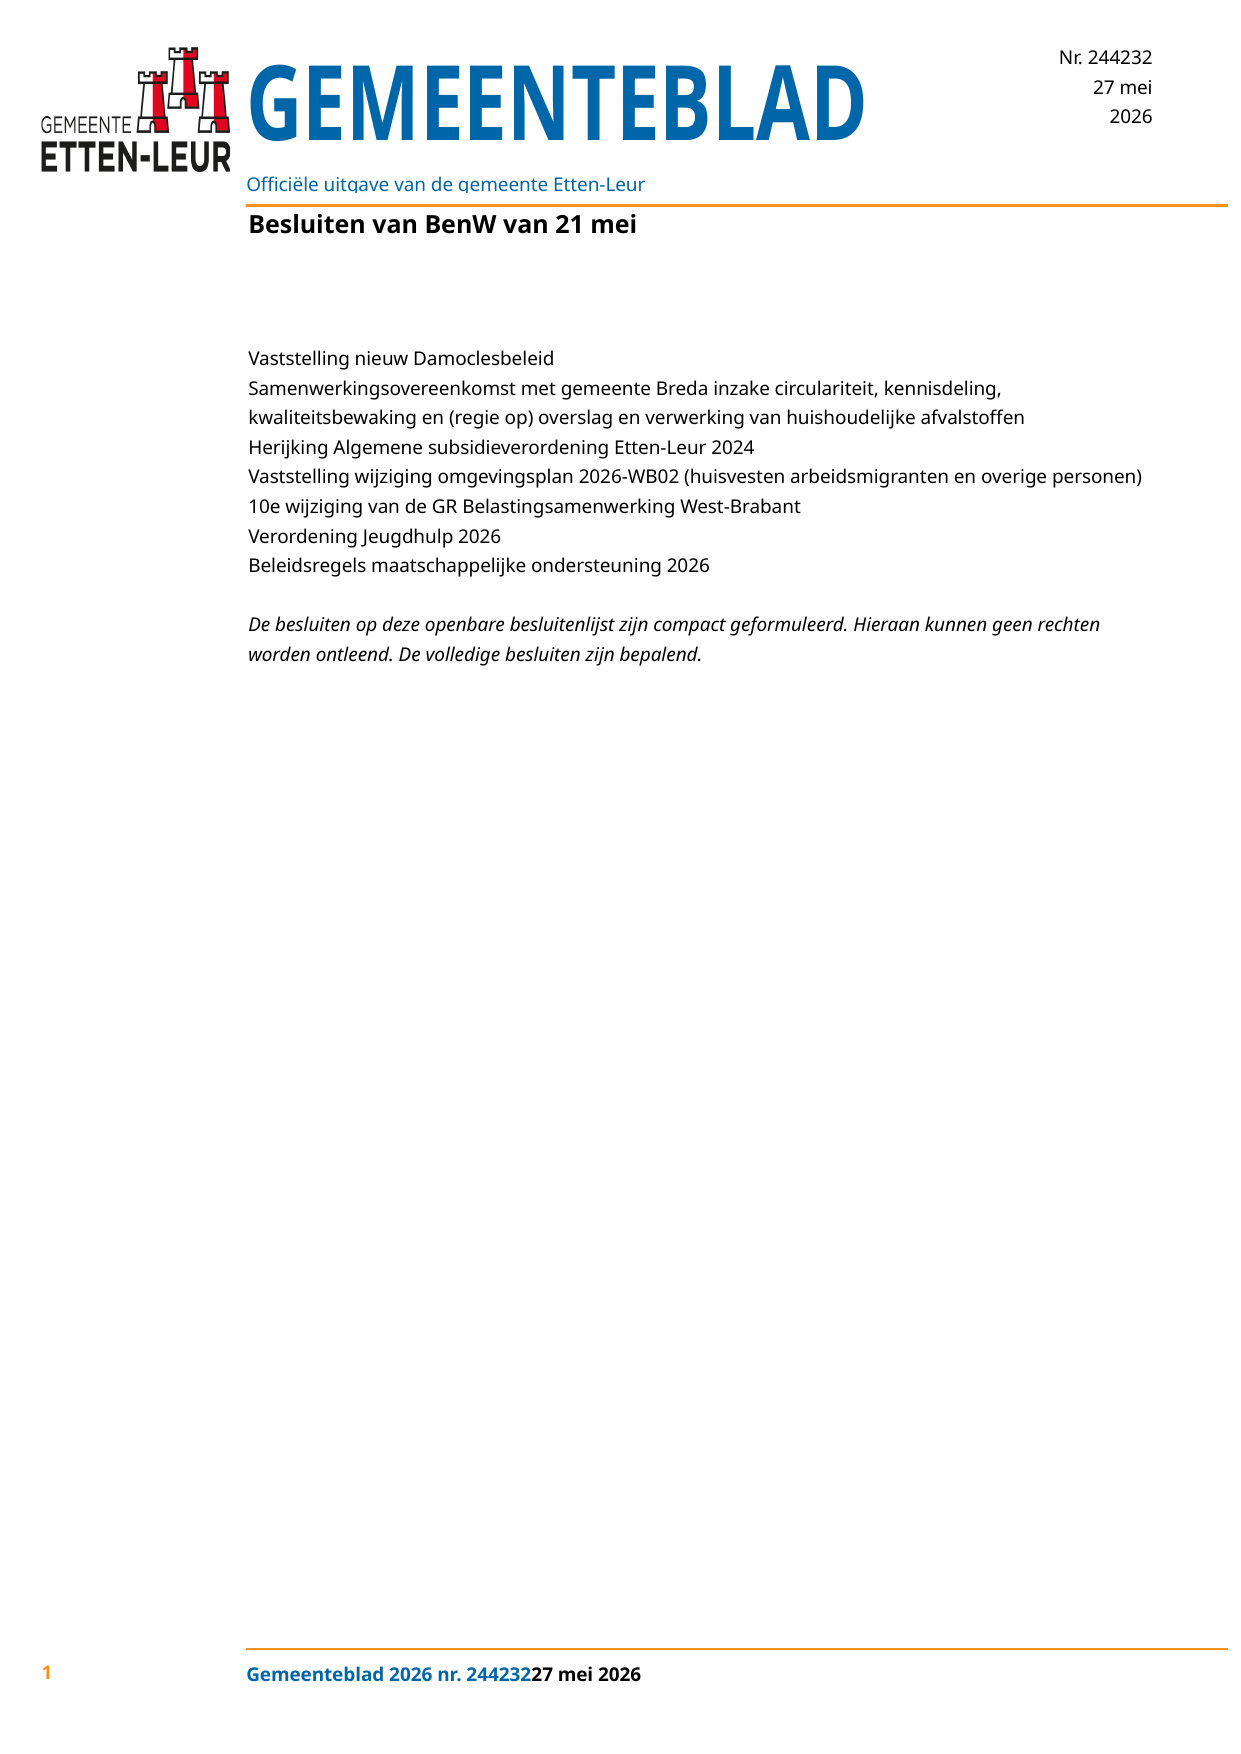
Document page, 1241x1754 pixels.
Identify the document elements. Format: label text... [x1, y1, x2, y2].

text 10e wijziging van de GR Belastingsamenwerking West-Brabant [248, 493, 1152, 519]
text Besluiten van BenW van 21 mei [248, 207, 1152, 241]
picture [41, 47, 231, 172]
text De besluiten op deze openbare besluitenlijst zijn compact geformuleerd. Hieraan kunnen geen rechten worden ontleend. De volledige besluiten zijn bepalend. [248, 612, 1152, 667]
text Samenwerkingsovereenkomst met gemeente Breda inzake circulariteit, kennisdeling, kwaliteitsbewaking en (regie op) overslag en verwerking van huishoudelijke afvalstoffen [248, 375, 1152, 430]
text Verordening Jeugdhulp 2026 [248, 523, 1152, 548]
text Herijking Algemene subsidieverordening Etten-Leur 2024 [248, 434, 1152, 460]
text Vaststelling wijziging omgevingsplan 2026-WB02 (huisvesten arbeidsmigranten en overige personen) [248, 464, 1152, 489]
text Vaststelling nieuw Damoclesbeleid [248, 345, 1152, 371]
text Beleidsregels maatschappelijke ondersteuning 2026 [248, 552, 1152, 578]
